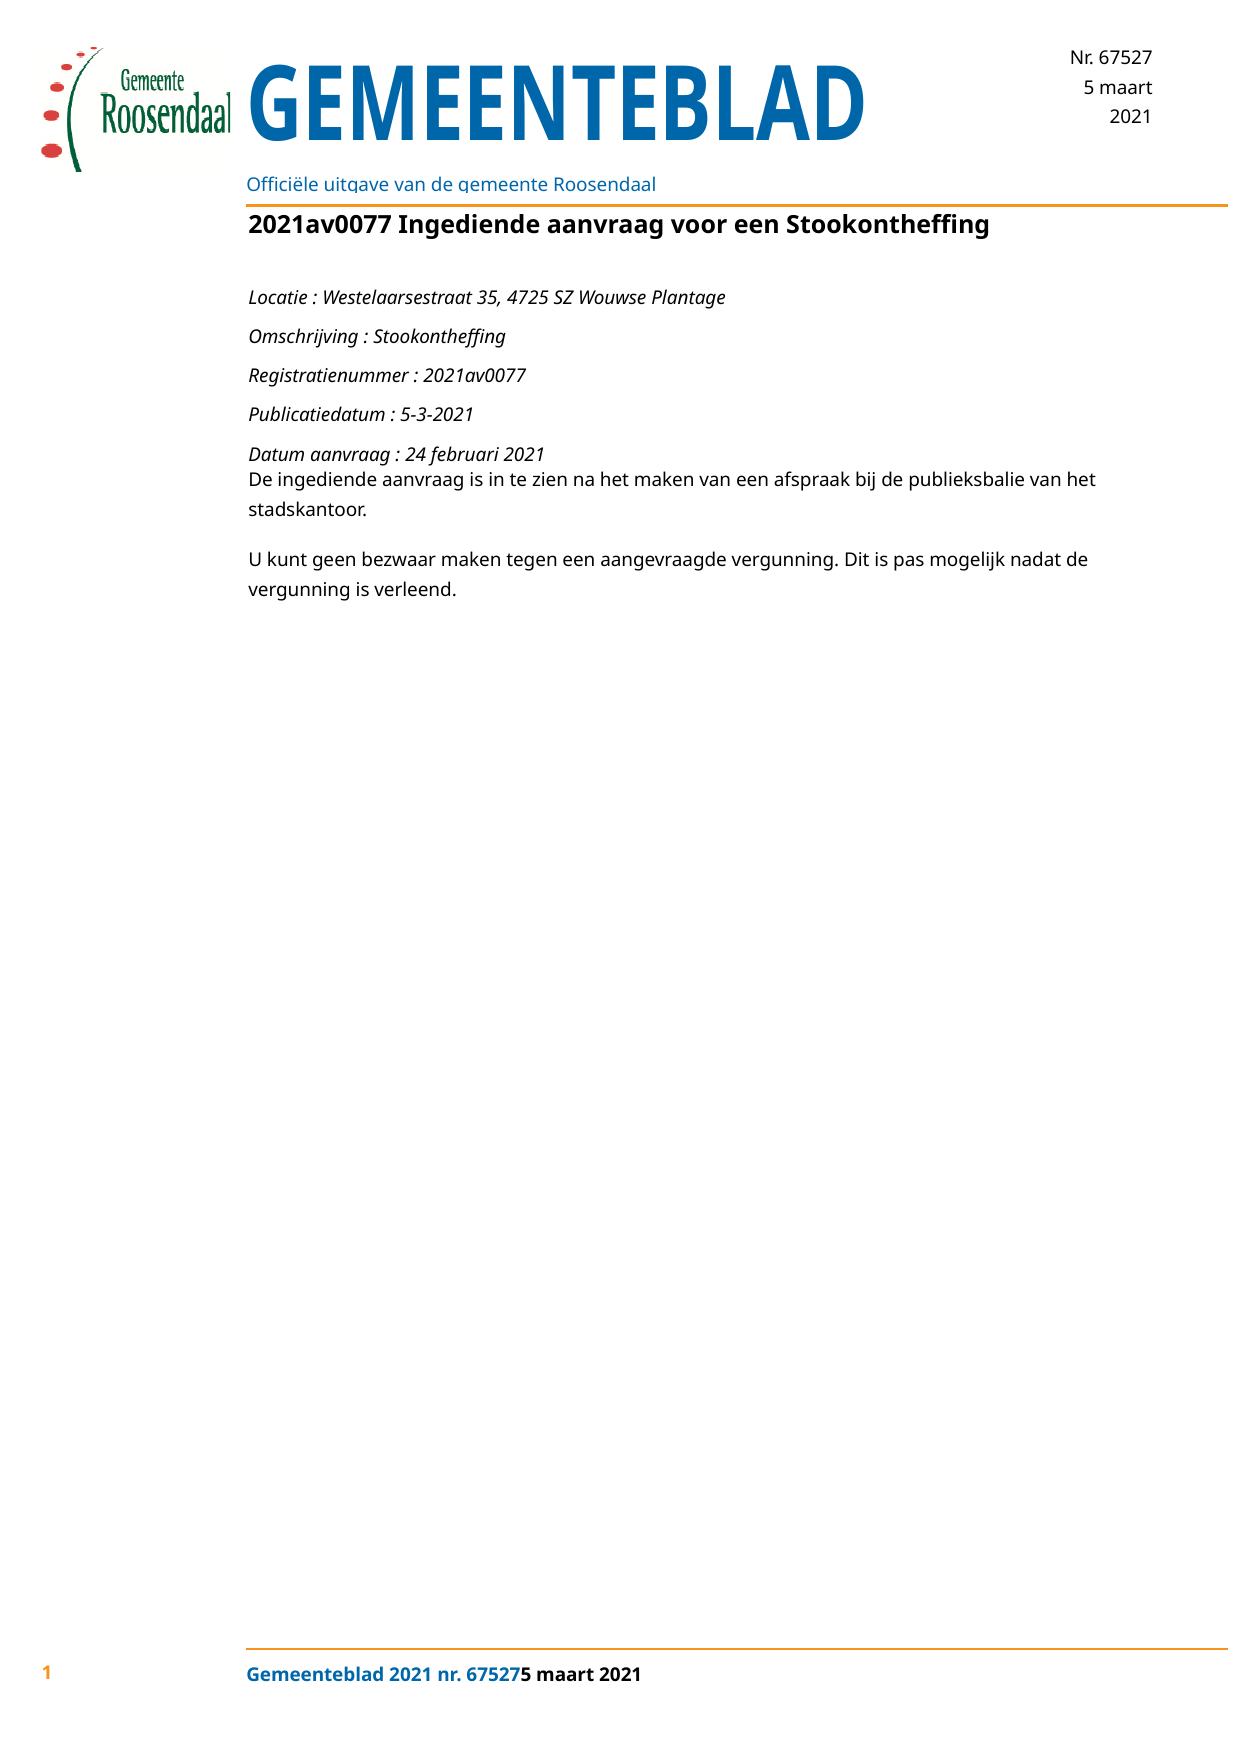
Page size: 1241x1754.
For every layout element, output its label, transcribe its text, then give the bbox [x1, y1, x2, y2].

text Publicatiedatum : 5-3-2021 [248, 402, 1152, 427]
text U kunt geen bezwaar maken tegen een aangevraagde vergunning. Dit is pas mogelijk nadat de vergunning is verleend. [248, 547, 1152, 602]
text Datum aanvraag : 24 februari 2021 [248, 441, 1152, 467]
text Registratienummer : 2021av0077 [248, 362, 1152, 388]
text Locatie : Westelaarsestraat 35, 4725 SZ Wouwse Plantage [248, 284, 1152, 309]
picture [41, 47, 231, 172]
text De ingediende aanvraag is in te zien na het maken van een afspraak bij de publieksbalie van het stadskantoor. [248, 467, 1152, 522]
text 2021av0077 Ingediende aanvraag voor een Stookontheffing [248, 207, 1152, 241]
text Omschrijving : Stookontheffing [248, 323, 1152, 349]
